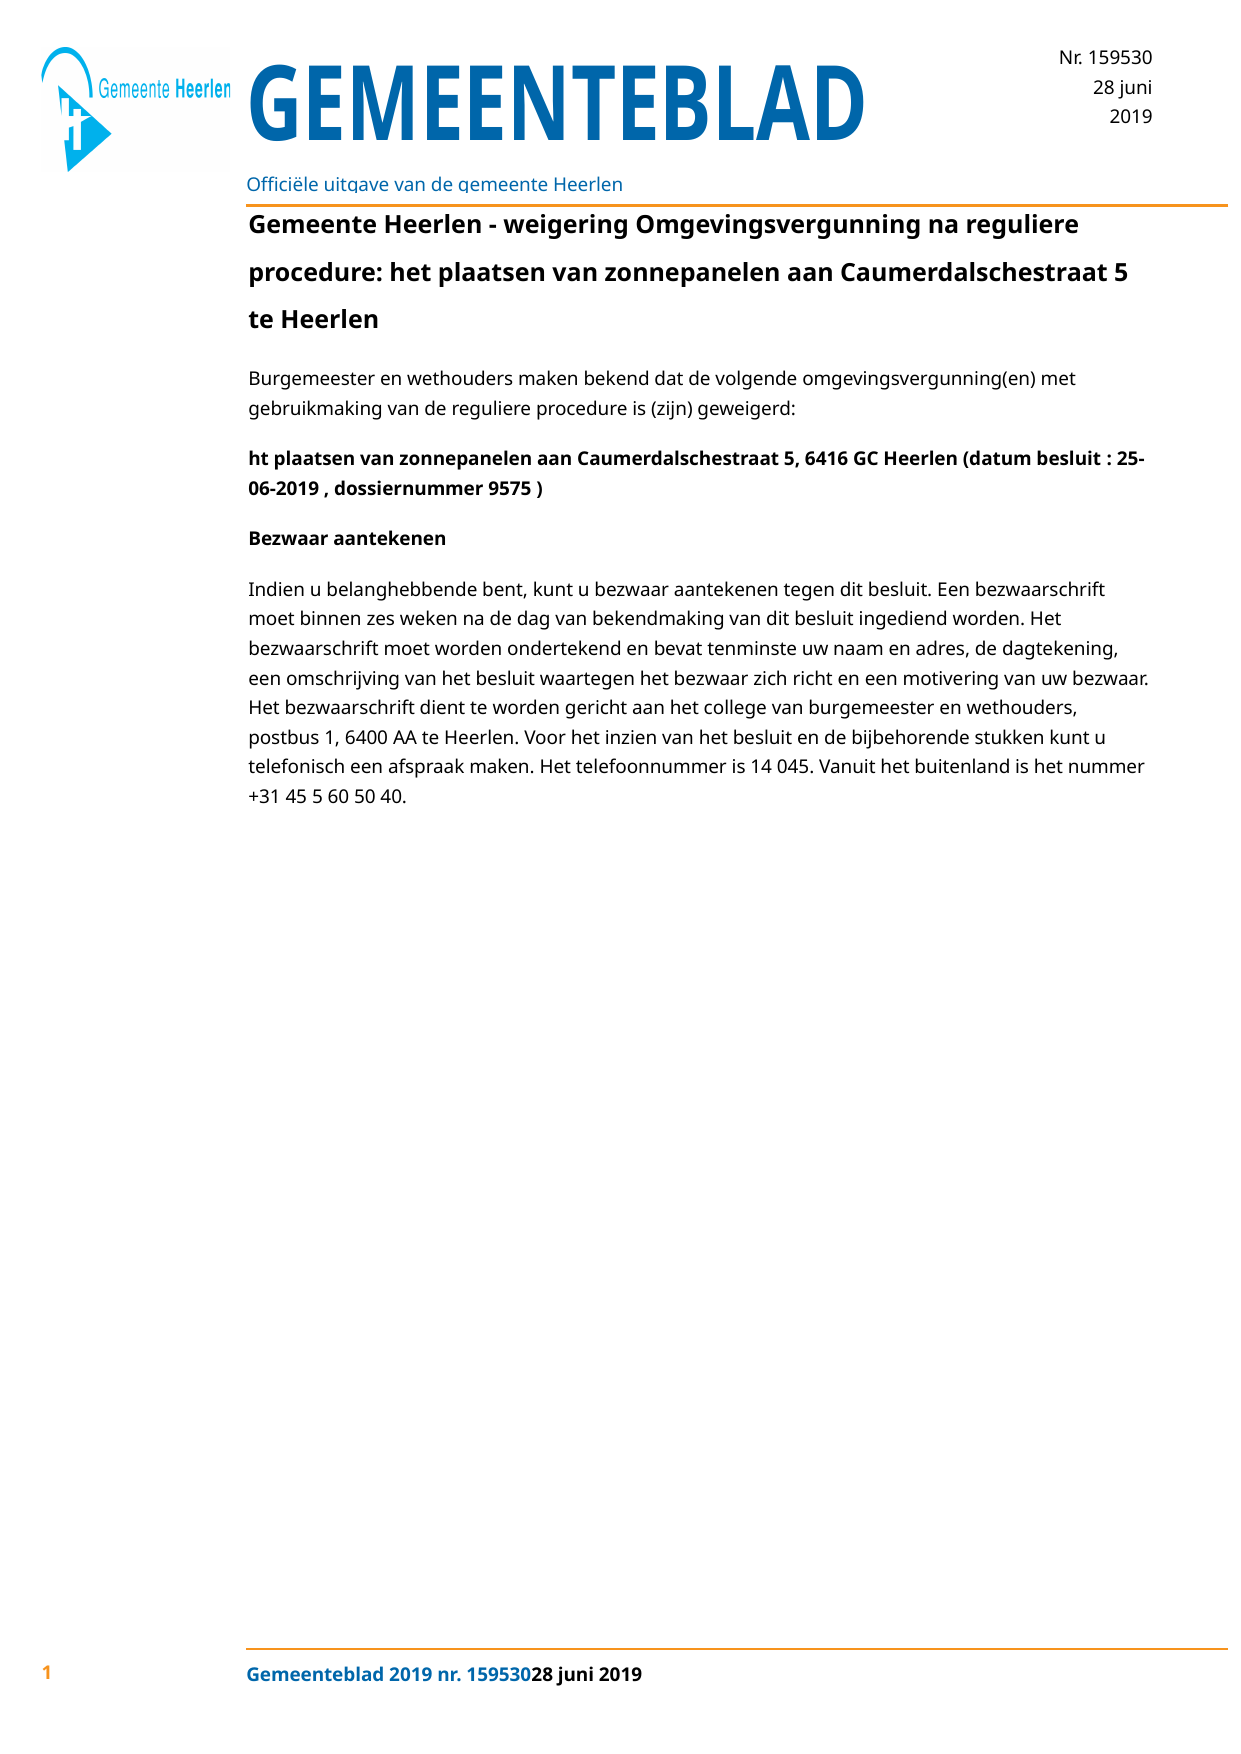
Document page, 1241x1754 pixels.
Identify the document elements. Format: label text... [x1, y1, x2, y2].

text Bezwaar aantekenen [248, 526, 1152, 551]
picture [41, 47, 58, 70]
picture [41, 47, 231, 172]
text Indien u belanghebbende bent, kunt u bezwaar aantekenen tegen dit besluit. Een bezwaarschrift moet binnen zes weken na de dag van bekendmaking van dit besluit ingediend worden. Het bezwaarschrift moet worden ondertekend en bevat tenminste uw naam en adres, de dagtekening, een omschrijving van het besluit waartegen het bezwaar zich richt en een motivering van uw bezwaar. Het bezwaarschrift dient te worden gericht aan het college van burgemeester en wethouders, postbus 1, 6400 AA te Heerlen. Voor het inzien van het besluit en de bijbehorende stukken kunt u telefonisch een afspraak maken. Het telefoonnummer is 14 045. Vanuit het buitenland is het nummer +31 45 5 60 50 40. [248, 576, 1152, 809]
text Burgemeester en wethouders maken bekend dat de volgende omgevingsvergunning(en) met gebruikmaking van de reguliere procedure is (zijn) geweigerd: [248, 366, 1152, 421]
text Gemeente Heerlen - weigering Omgevingsvergunning na reguliere procedure: het plaatsen van zonnepanelen aan Caumerdalschestraat 5 te Heerlen [248, 207, 1152, 336]
text ht plaatsen van zonnepanelen aan Caumerdalschestraat 5, 6416 GC Heerlen (datum besluit : 25-06-2019 , dossiernummer 9575 ) [248, 446, 1152, 501]
